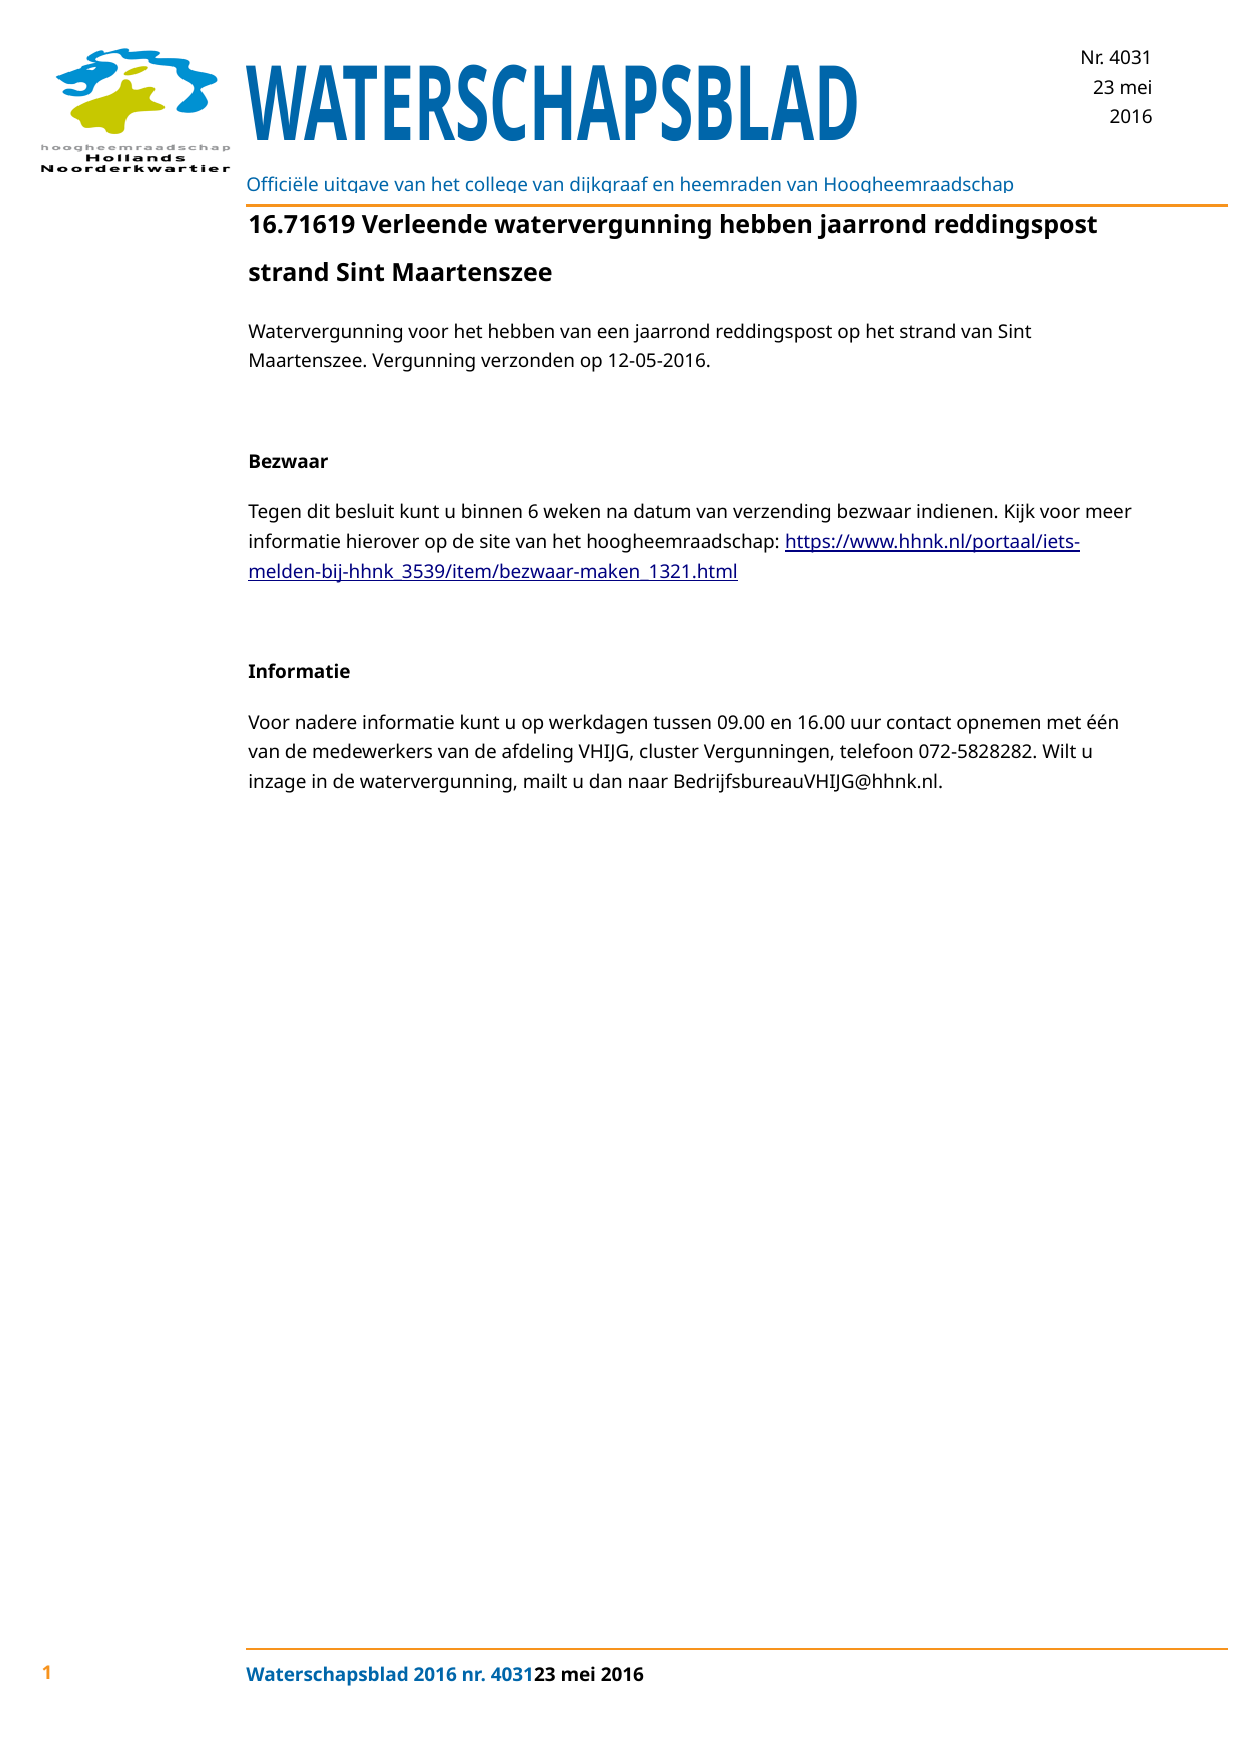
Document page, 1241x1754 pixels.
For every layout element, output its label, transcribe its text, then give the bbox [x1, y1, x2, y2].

text Bezwaar [248, 448, 1152, 474]
text Informatie [248, 659, 1152, 684]
text 16.71619 Verleende watervergunning hebben jaarrond reddingspost strand Sint Maartenszee [248, 207, 1152, 288]
text Voor nadere informatie kunt u op werkdagen tussen 09.00 en 16.00 uur contact opnemen met één van de medewerkers van de afdeling VHIJG, cluster Vergunningen, telefoon 072-5828282. Wilt u inzage in de watervergunning, mailt u dan naar BedrijfsbureauVHIJG@hhnk.nl. [248, 709, 1152, 794]
text Tegen dit besluit kunt u binnen 6 weken na datum van verzending bezwaar indienen. Kijk voor meer informatie hierover op de site van het hoogheemraadschap: https://www.hhnk.nl/portaal/iets-melden-bij-hhnk_3539/item/bezwaar-maken_1321.html [248, 499, 1152, 584]
picture [41, 47, 231, 172]
text Watervergunning voor het hebben van een jaarrond reddingspost op het strand van Sint Maartenszee. Vergunning verzonden op 12-05-2016. [248, 318, 1152, 373]
